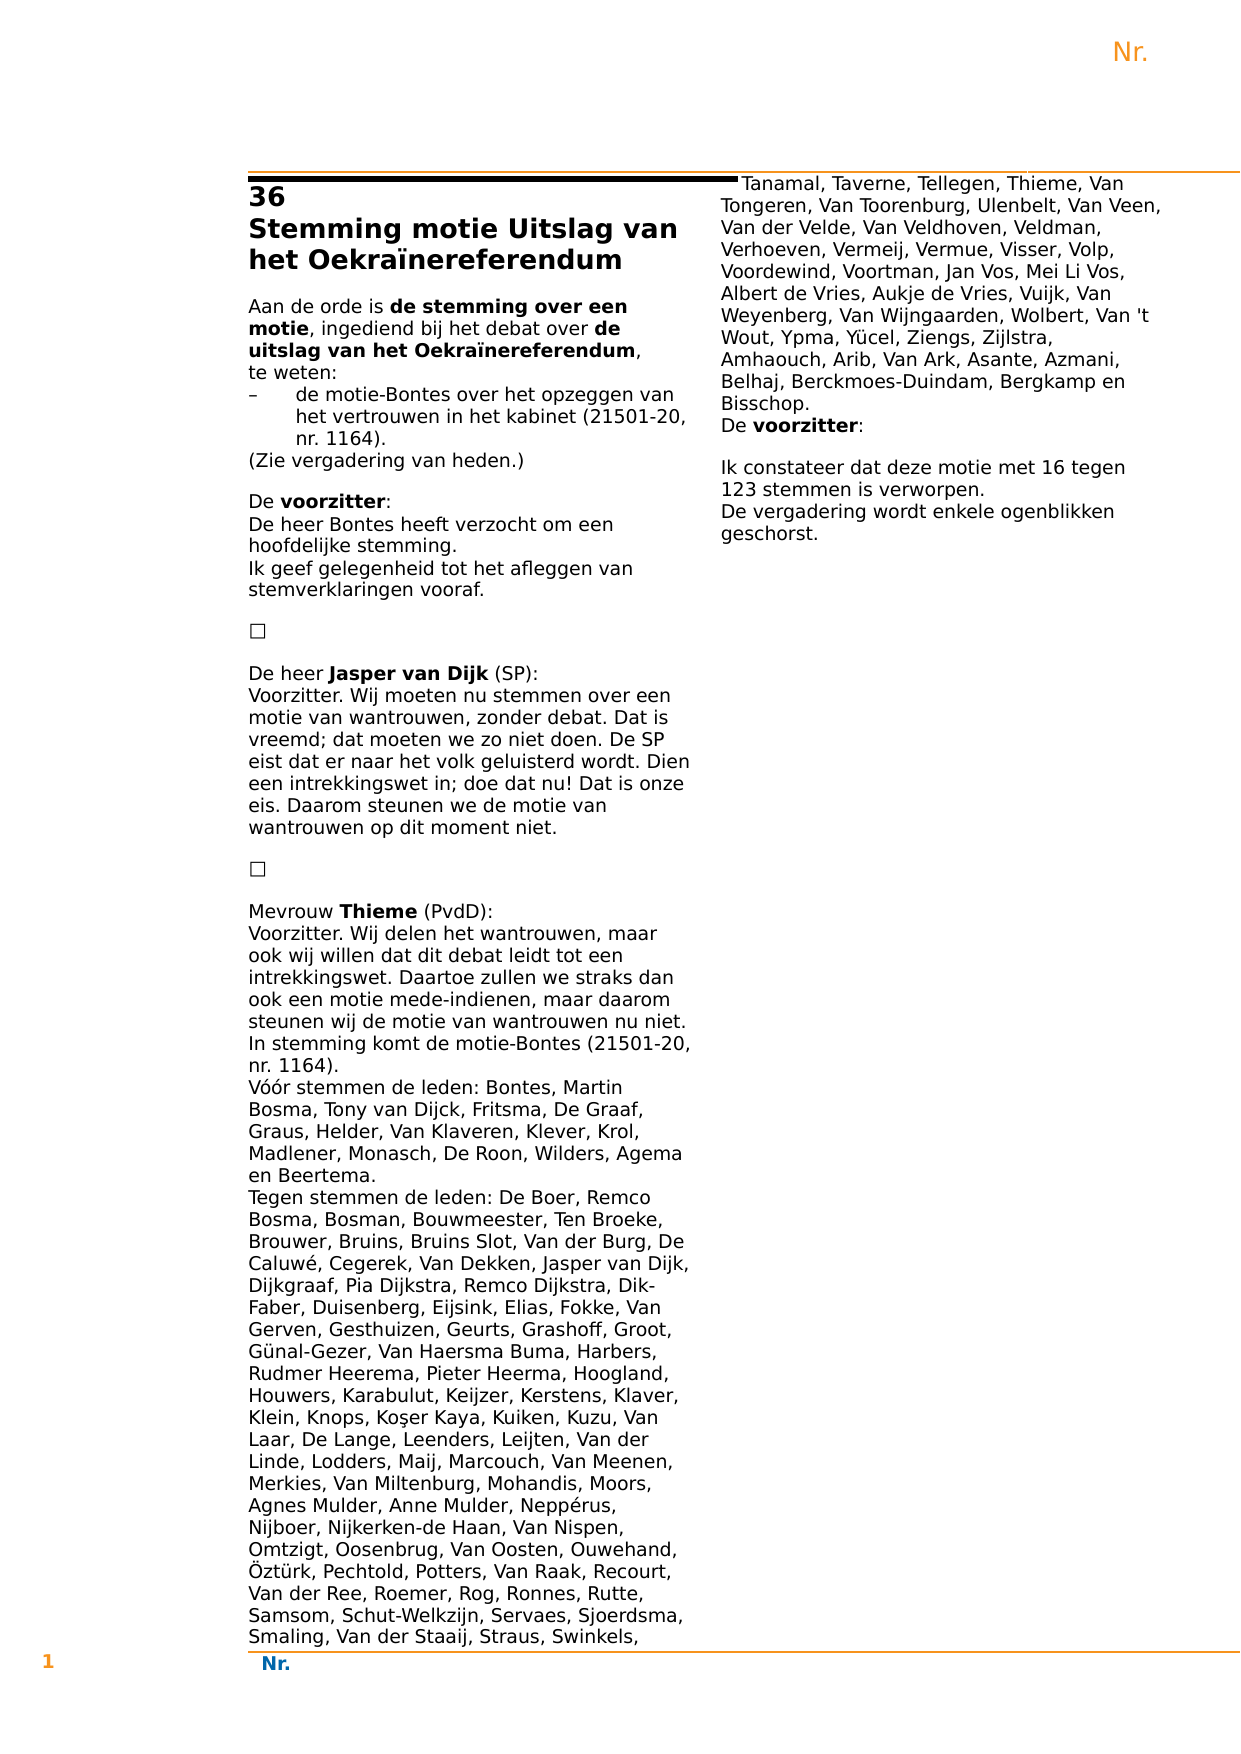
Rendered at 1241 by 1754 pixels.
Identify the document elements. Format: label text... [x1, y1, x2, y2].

text De voorzitter: [721, 414, 1163, 437]
list de motie-Bontes over het opzeggen van het vertrouwen in het kabinet (21501-20, nr. 1164). [248, 383, 691, 449]
text Ik constateer dat deze motie met 16 tegen 123 stemmen is verworpen. [721, 457, 1163, 501]
text ⬜ [248, 621, 691, 643]
text (Zie vergadering van heden.) [248, 449, 691, 471]
text Voorzitter. Wij moeten nu stemmen over een motie van wantrouwen, zonder debat. Dat is vreemd; dat moeten we zo niet doen. De SP eist dat er naar het volk geluisterd wordt. Dien een intrekkingswet in; doe dat nu! Dat is onze eis. Daarom steunen we de motie van wantrouwen op dit moment niet. [248, 685, 691, 839]
text Vóór stemmen de leden: Bontes, Martin Bosma, Tony van Dijck, Fritsma, De Graaf, Graus, Helder, Van Klaveren, Klever, Krol, Madlener, Monasch, De Roon, Wilders, Agema en Beertema. [248, 1077, 691, 1187]
text te weten: [248, 362, 691, 383]
text Ik geef gelegenheid tot het afleggen van stemverklaringen vooraf. [248, 557, 691, 601]
text ⬜ [248, 859, 691, 881]
text Tegen stemmen de leden: De Boer, Remco Bosma, Bosman, Bouwmeester, Ten Broeke, Brouwer, Bruins, Bruins Slot, Van der Burg, De Caluwé, Cegerek, Van Dekken, Jasper van Dijk, Dijkgraaf, Pia Dijkstra, Remco Dijkstra, Dik-Faber, Duisenberg, Eijsink, Elias, Fokke, Van Gerven, Gesthuizen, Geurts, Grashoff, Groot, Günal-Gezer, Van Haersma Buma, Harbers, Rudmer Heerema, Pieter Heerma, Hoogland, Houwers, Karabulut, Keijzer, Kerstens, Klaver, Klein, Knops, Koşer Kaya, Kuiken, Kuzu, Van Laar, De Lange, Leenders, Leijten, Van der Linde, Lodders, Maij, Marcouch, Van Meenen, Merkies, Van Miltenburg, Mohandis, Moors, Agnes Mulder, Anne Mulder, Neppérus, Nijboer, Nijkerken-de Haan, Van Nispen, Omtzigt, Oosenbrug, Van Oosten, Ouwehand, Öztürk, Pechtold, Potters, Van Raak, Recourt, Van der Ree, Roemer, Rog, Ronnes, Rutte, Samsom, Schut-Welkzijn, Servaes, Sjoerdsma, Smaling, Van der Staaij, Straus, Swinkels, [248, 1187, 691, 1648]
title 36 Stemming motie Uitslag van het Oekraïnereferendum [248, 182, 691, 276]
text De voorzitter: [248, 491, 691, 513]
text In stemming komt de motie-Bontes (21501-20, nr. 1164). [248, 1033, 691, 1077]
text Tanamal, Taverne, Tellegen, Thieme, Van Tongeren, Van Toorenburg, Ulenbelt, Van Veen, Van der Velde, Van Veldhoven, Veldman, Verhoeven, Vermeij, Vermue, Visser, Volp, Voordewind, Voortman, Jan Vos, Mei Li Vos, Albert de Vries, Aukje de Vries, Vuijk, Van Weyenberg, Van Wijngaarden, Wolbert, Van 't Wout, Ypma, Yücel, Ziengs, Zijlstra, Amhaouch, Arib, Van Ark, Asante, Azmani, Belhaj, Berckmoes-Duindam, Bergkamp en Bisschop. [721, 173, 1163, 414]
text De vergadering wordt enkele ogenblikken geschorst. [721, 501, 1163, 544]
text Mevrouw Thieme (PvdD): [248, 901, 691, 923]
text Voorzitter. Wij delen het wantrouwen, maar ook wij willen dat dit debat leidt tot een intrekkingswet. Daartoe zullen we straks dan ook een motie mede-indienen, maar daarom steunen wij de motie van wantrouwen nu niet. [248, 923, 691, 1033]
text De heer Jasper van Dijk (SP): [248, 663, 691, 685]
text De heer Bontes heeft verzocht om een hoofdelijke stemming. [248, 513, 691, 557]
text Aan de orde is de stemming over een motie, ingediend bij het debat over de uitslag van het Oekraïnereferendum, [248, 296, 691, 362]
